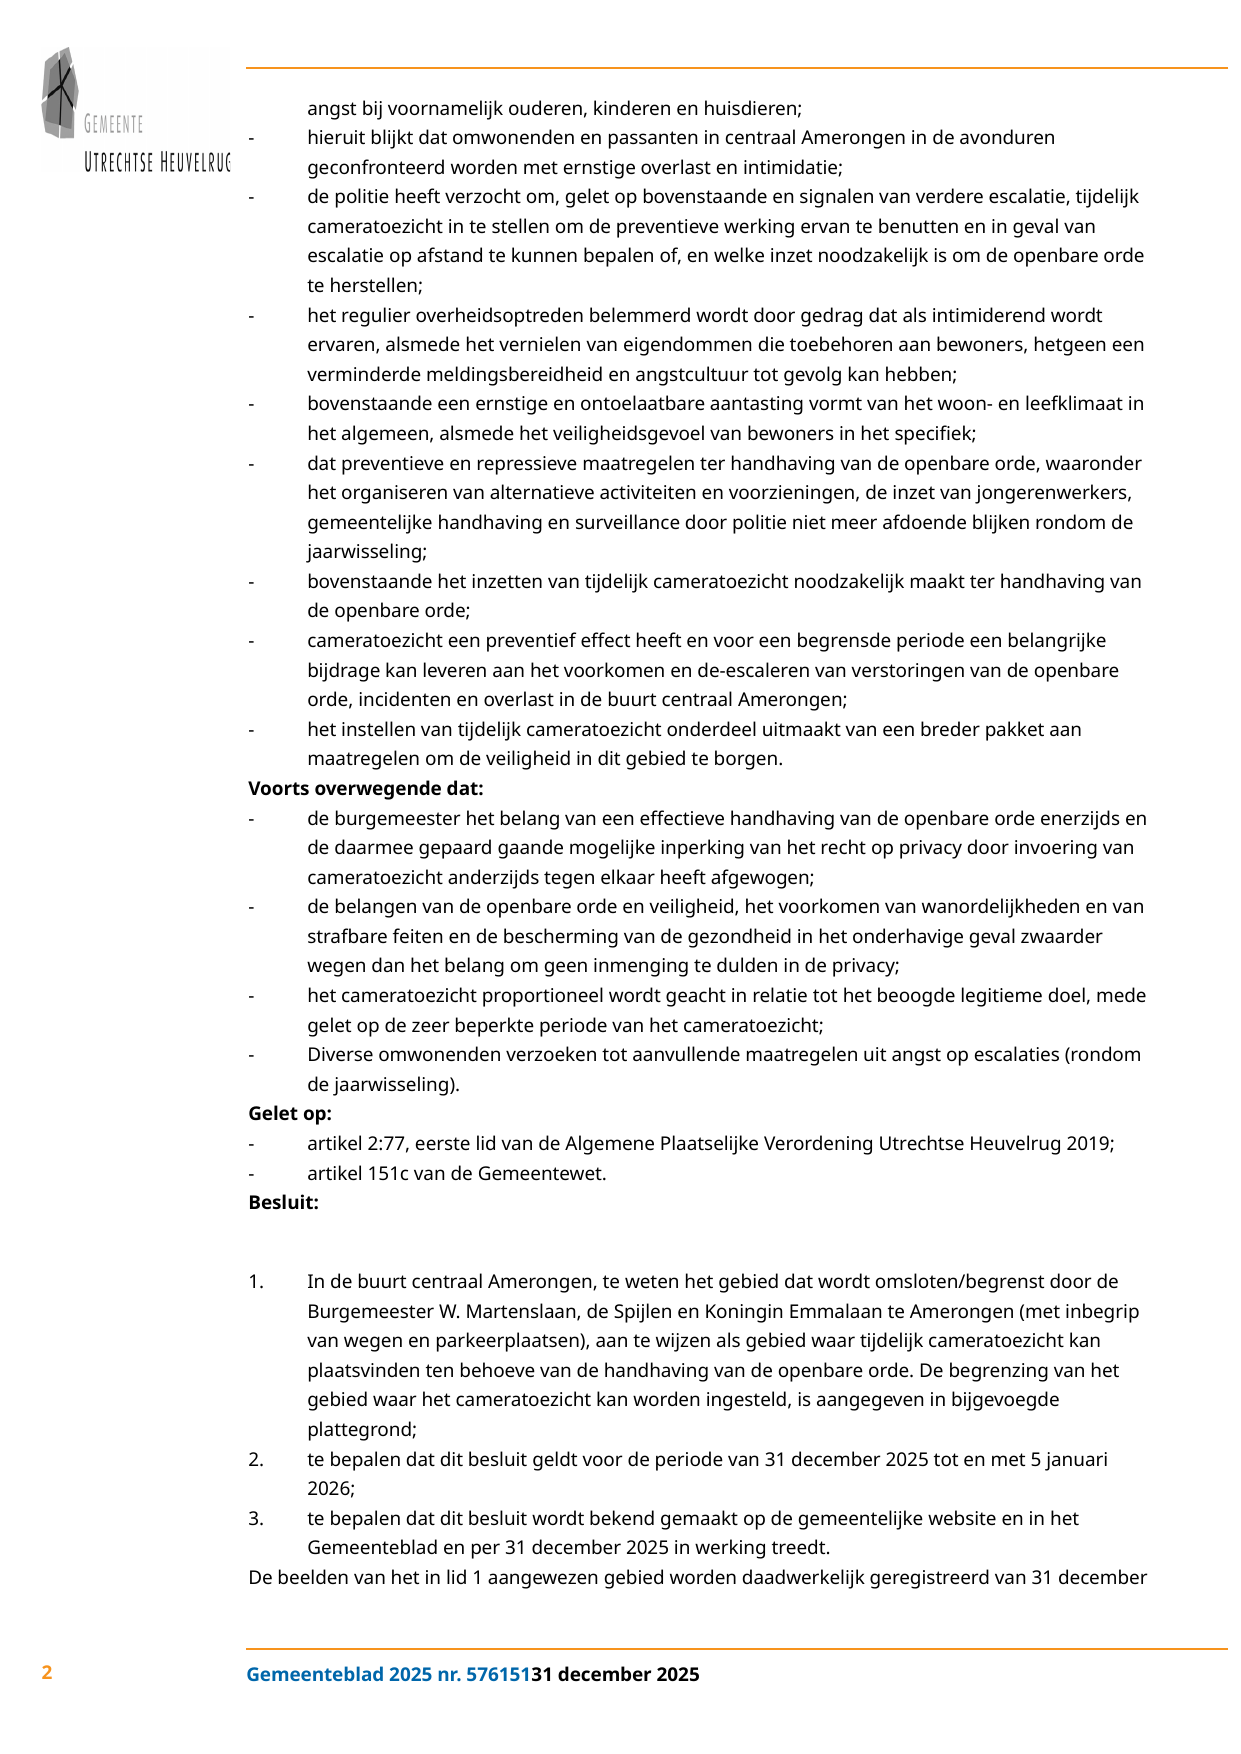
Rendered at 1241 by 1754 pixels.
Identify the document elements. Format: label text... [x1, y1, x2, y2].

list de politie heeft verzocht om, gelet op bovenstaande en signalen van verdere escalatie, tijdelijk cameratoezicht in te stellen om de preventieve werking ervan te benutten en in geval van escalatie op afstand te kunnen bepalen of, en welke inzet noodzakelijk is om de openbare orde te herstellen; [248, 183, 1152, 298]
list hieruit blijkt dat omwonenden en passanten in centraal Amerongen in de avonduren geconfronteerd worden met ernstige overlast en intimidatie; [248, 124, 1152, 180]
list angst bij voornamelijk ouderen, kinderen en huisdieren; [248, 95, 1152, 121]
list bovenstaande een ernstige en ontoelaatbare aantasting vormt van het woon- en leefklimaat in het algemeen, alsmede het veiligheidsgevoel van bewoners in het specifiek; [248, 391, 1152, 446]
list de burgemeester het belang van een effectieve handhaving van de openbare orde enerzijds en de daarmee gepaard gaande mogelijke inperking van het recht op privacy door invoering van cameratoezicht anderzijds tegen elkaar heeft afgewogen; [248, 805, 1152, 890]
list Diverse omwonenden verzoeken tot aanvullende maatregelen uit angst op escalaties (rondom de jaarwisseling). [248, 1041, 1152, 1097]
text De beelden van het in lid 1 aangewezen gebied worden daadwerkelijk geregistreerd van 31 december [248, 1564, 1152, 1590]
list cameratoezicht een preventief effect heeft en voor een begrensde periode een belangrijke bijdrage kan leveren aan het voorkomen en de-escaleren van verstoringen van de openbare orde, incidenten en overlast in de buurt centraal Amerongen; [248, 627, 1152, 712]
list de belangen van de openbare orde en veiligheid, het voorkomen van wanordelijkheden en van strafbare feiten en de bescherming van de gezondheid in het onderhavige geval zwaarder wegen dan het belang om geen inmenging te dulden in de privacy; [248, 893, 1152, 978]
list bovenstaande het inzetten van tijdelijk cameratoezicht noodzakelijk maakt ter handhaving van de openbare orde; [248, 568, 1152, 623]
list het instellen van tijdelijk cameratoezicht onderdeel uitmaakt van een breder pakket aan maatregelen om de veiligheid in dit gebied te borgen. [248, 716, 1152, 771]
list het regulier overheidsoptreden belemmerd wordt door gedrag dat als intimiderend wordt ervaren, alsmede het vernielen van eigendommen die toebehoren aan bewoners, hetgeen een verminderde meldingsbereidheid en angstcultuur tot gevolg kan hebben; [248, 302, 1152, 387]
list te bepalen dat dit besluit geldt voor de periode van 31 december 2025 tot en met 5 januari 2026; [248, 1446, 1152, 1501]
text Besluit: [248, 1189, 1152, 1215]
picture [41, 47, 231, 172]
text Gelet op: [248, 1101, 1152, 1126]
list het cameratoezicht proportioneel wordt geacht in relatie tot het beoogde legitieme doel, mede gelet op de zeer beperkte periode van het cameratoezicht; [248, 982, 1152, 1038]
list artikel 151c van de Gemeentewet. [248, 1160, 1152, 1186]
list In de buurt centraal Amerongen, te weten het gebied dat wordt omsloten/begrenst door de Burgemeester W. Martenslaan, de Spijlen en Koningin Emmalaan te Amerongen (met inbegrip van wegen en parkeerplaatsen), aan te wijzen als gebied waar tijdelijk cameratoezicht kan plaatsvinden ten behoeve van de handhaving van de openbare orde. De begrenzing van het gebied waar het cameratoezicht kan worden ingesteld, is aangegeven in bijgevoegde plattegrond; [248, 1268, 1152, 1442]
list artikel 2:77, eerste lid van de Algemene Plaatselijke Verordening Utrechtse Heuvelrug 2019; [248, 1130, 1152, 1156]
text Voorts overwegende dat: [248, 775, 1152, 801]
list te bepalen dat dit besluit wordt bekend gemaakt op de gemeentelijke website en in het Gemeenteblad en per 31 december 2025 in werking treedt. [248, 1505, 1152, 1560]
list dat preventieve en repressieve maatregelen ter handhaving van de openbare orde, waaronder het organiseren van alternatieve activiteiten en voorzieningen, de inzet van jongerenwerkers, gemeentelijke handhaving en surveillance door politie niet meer afdoende blijken rondom de jaarwisseling; [248, 450, 1152, 564]
